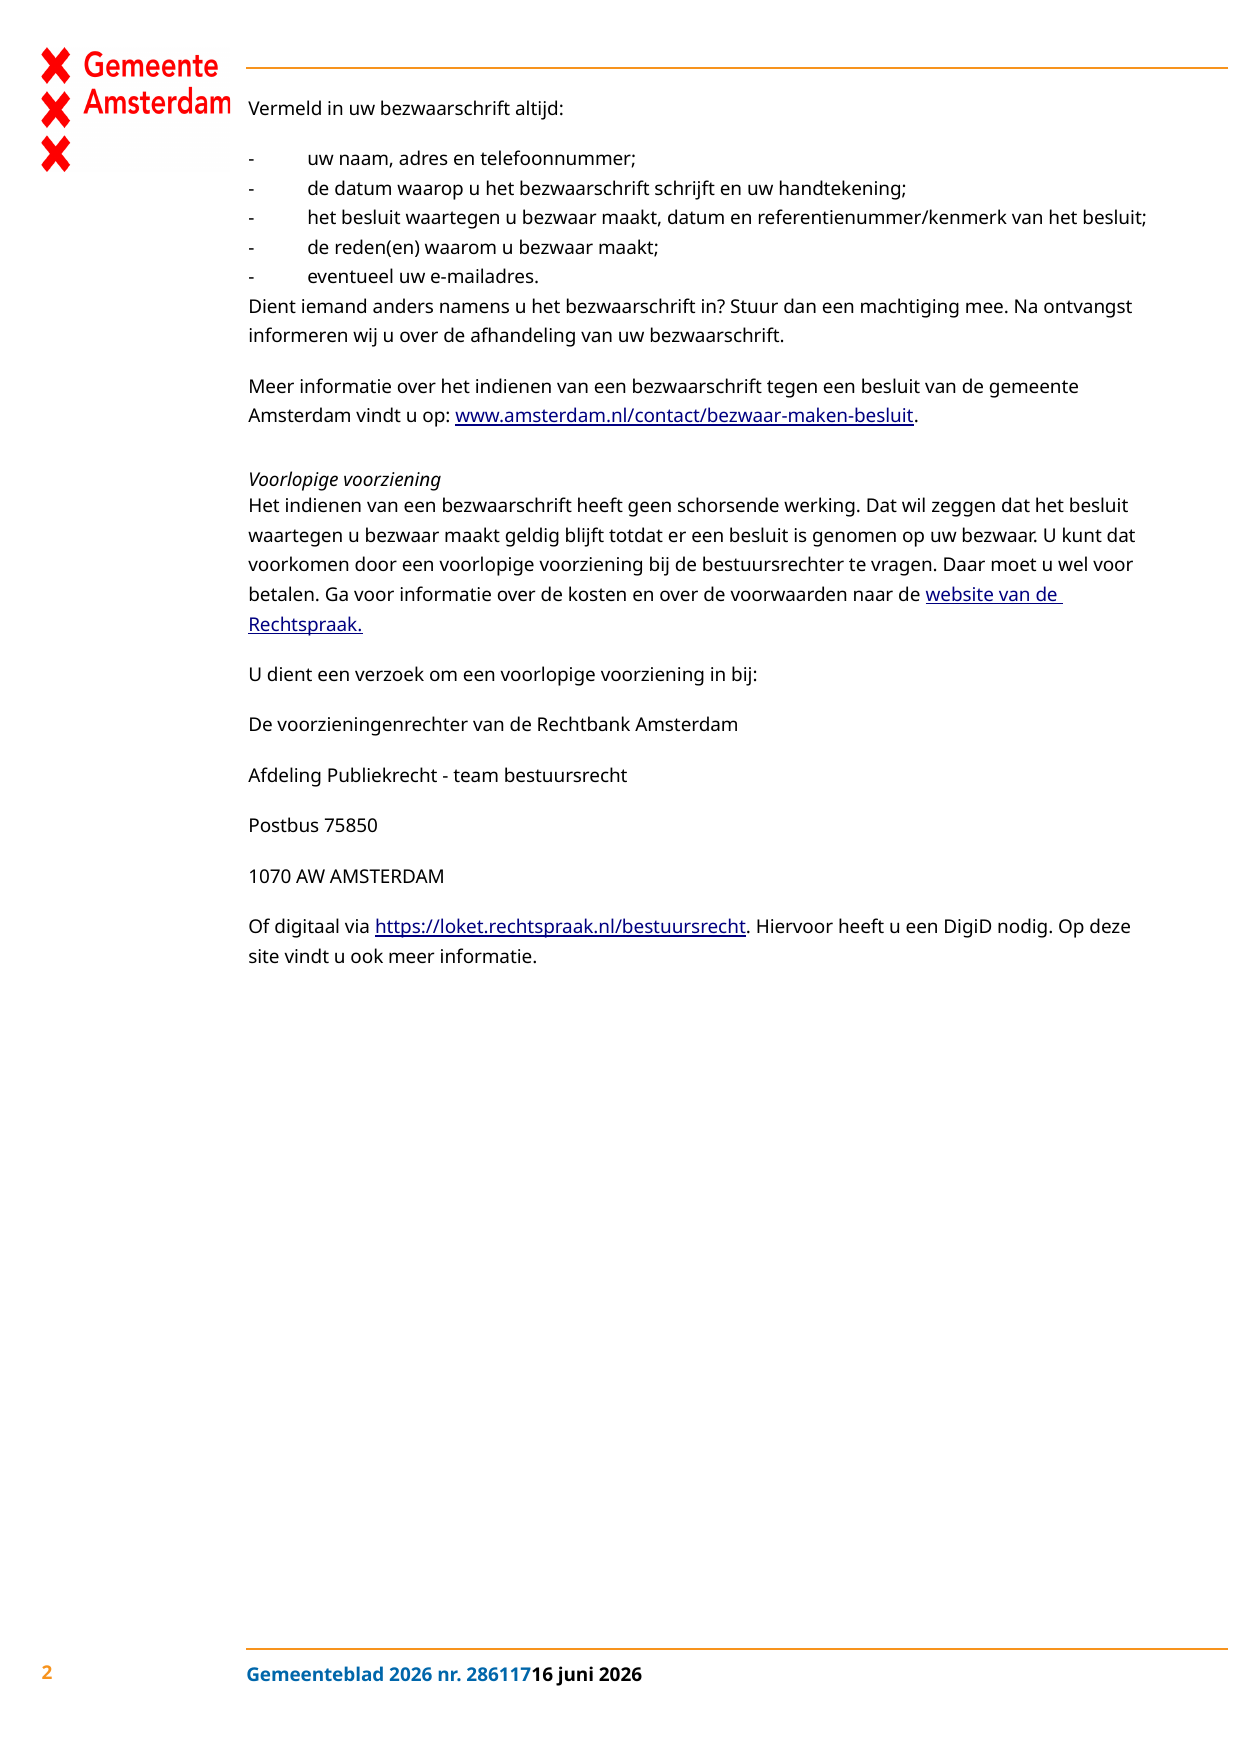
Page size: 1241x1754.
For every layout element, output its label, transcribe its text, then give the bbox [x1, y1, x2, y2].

text Postbus 75850 [248, 812, 1152, 838]
text U dient een verzoek om een voorlopige voorziening in bij: [248, 661, 1152, 687]
text Vermeld in uw bezwaarschrift altijd: [248, 95, 1152, 121]
list eventueel uw e-mailadres. [248, 263, 1152, 289]
text Meer informatie over het indienen van een bezwaarschrift tegen een besluit van de gemeente Amsterdam vindt u op: www.amsterdam.nl/contact/bezwaar-maken-besluit. [248, 373, 1152, 428]
list de datum waarop u het bezwaarschrift schrijft en uw handtekening; [248, 175, 1152, 201]
text De voorzieningenrechter van de Rechtbank Amsterdam [248, 712, 1152, 737]
text Afdeling Publiekrecht - team bestuursrecht [248, 762, 1152, 788]
text Of digitaal via https://loket.rechtspraak.nl/bestuursrecht. Hiervoor heeft u een DigiD nodig. Op deze site vindt u ook meer informatie. [248, 913, 1152, 968]
list uw naam, adres en telefoonnummer; [248, 145, 1152, 171]
text 1070 AW AMSTERDAM [248, 863, 1152, 888]
text Voorlopige voorziening [248, 467, 1152, 492]
text Het indienen van een bezwaarschrift heeft geen schorsende werking. Dat wil zeggen dat het besluit waartegen u bezwaar maakt geldig blijft totdat er een besluit is genomen op uw bezwaar. U kunt dat voorkomen door een voorlopige voorziening bij de bestuursrechter te vragen. Daar moet u wel voor betalen. Ga voor informatie over de kosten en over de voorwaarden naar de website van de Rechtspraak. [248, 492, 1152, 636]
text Dient iemand anders namens u het bezwaarschrift in? Stuur dan een machtiging mee. Na ontvangst informeren wij u over de afhandeling van uw bezwaarschrift. [248, 293, 1152, 348]
list het besluit waartegen u bezwaar maakt, datum en referentienummer/kenmerk van het besluit; [248, 204, 1152, 230]
list de reden(en) waarom u bezwaar maakt; [248, 234, 1152, 260]
picture [41, 47, 231, 172]
